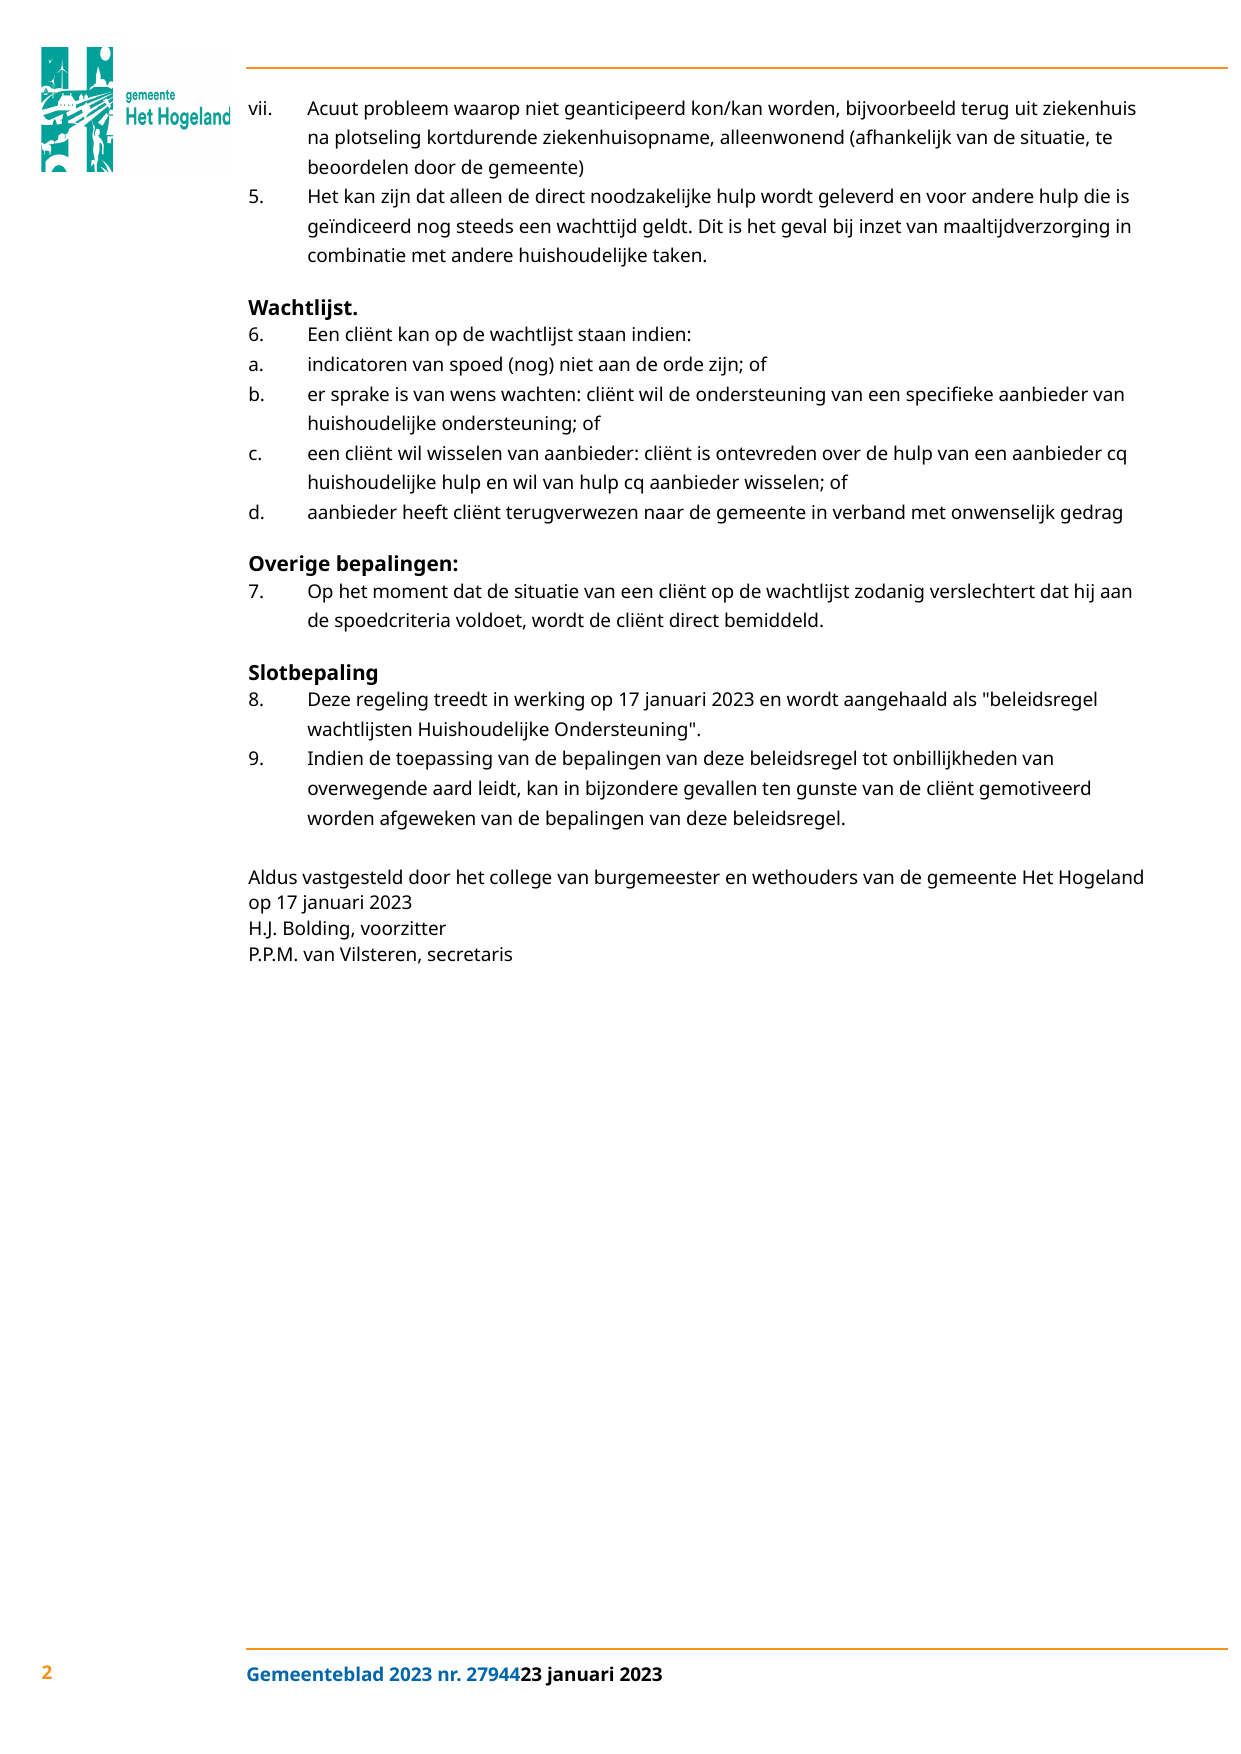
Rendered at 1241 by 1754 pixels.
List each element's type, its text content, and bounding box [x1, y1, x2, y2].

list Deze regeling treedt in werking op 17 januari 2023 en wordt aangehaald als "beleidsregel wachtlijsten Huishoudelijke Ondersteuning". [248, 686, 1152, 742]
list een cliënt wil wisselen van aanbieder: cliënt is ontevreden over de hulp van een aanbieder cq huishoudelijke hulp en wil van hulp cq aanbieder wisselen; of [248, 440, 1152, 495]
picture [41, 47, 231, 172]
list Op het moment dat de situatie van een cliënt op de wachtlijst zodanig verslechtert dat hij aan de spoedcriteria voldoet, wordt de cliënt direct bemiddeld. [248, 578, 1152, 633]
text Slotbepaling [248, 658, 1152, 686]
text P.P.M. van Vilsteren, secretaris [248, 941, 1152, 967]
text Aldus vastgesteld door het college van burgemeester en wethouders van de gemeente Het Hogeland op 17 januari 2023 [248, 864, 1152, 915]
text Wachtlijst. [248, 293, 1152, 322]
list Indien de toepassing van de bepalingen van deze beleidsregel tot onbillijkheden van overwegende aard leidt, kan in bijzondere gevallen ten gunste van de cliënt gemotiveerd worden afgeweken van de bepalingen van deze beleidsregel. [248, 746, 1152, 830]
list indicatoren van spoed (nog) niet aan de orde zijn; of [248, 351, 1152, 377]
text H.J. Bolding, voorzitter [248, 915, 1152, 941]
list aanbieder heeft cliënt terugverwezen naar de gemeente in verband met onwenselijk gedrag [248, 499, 1152, 525]
text Overige bepalingen: [248, 549, 1152, 578]
list Het kan zijn dat alleen de direct noodzakelijke hulp wordt geleverd en voor andere hulp die is geïndiceerd nog steeds een wachttijd geldt. Dit is het geval bij inzet van maaltijdverzorging in combinatie met andere huishoudelijke taken. [248, 183, 1152, 268]
list Acuut probleem waarop niet geanticipeerd kon/kan worden, bijvoorbeeld terug uit ziekenhuis na plotseling kortdurende ziekenhuisopname, alleenwonend (afhankelijk van de situatie, te beoordelen door de gemeente) [248, 95, 1152, 180]
list Een cliënt kan op de wachtlijst staan indien: [248, 322, 1152, 347]
list er sprake is van wens wachten: cliënt wil de ondersteuning van een specifieke aanbieder van huishoudelijke ondersteuning; of [248, 381, 1152, 436]
